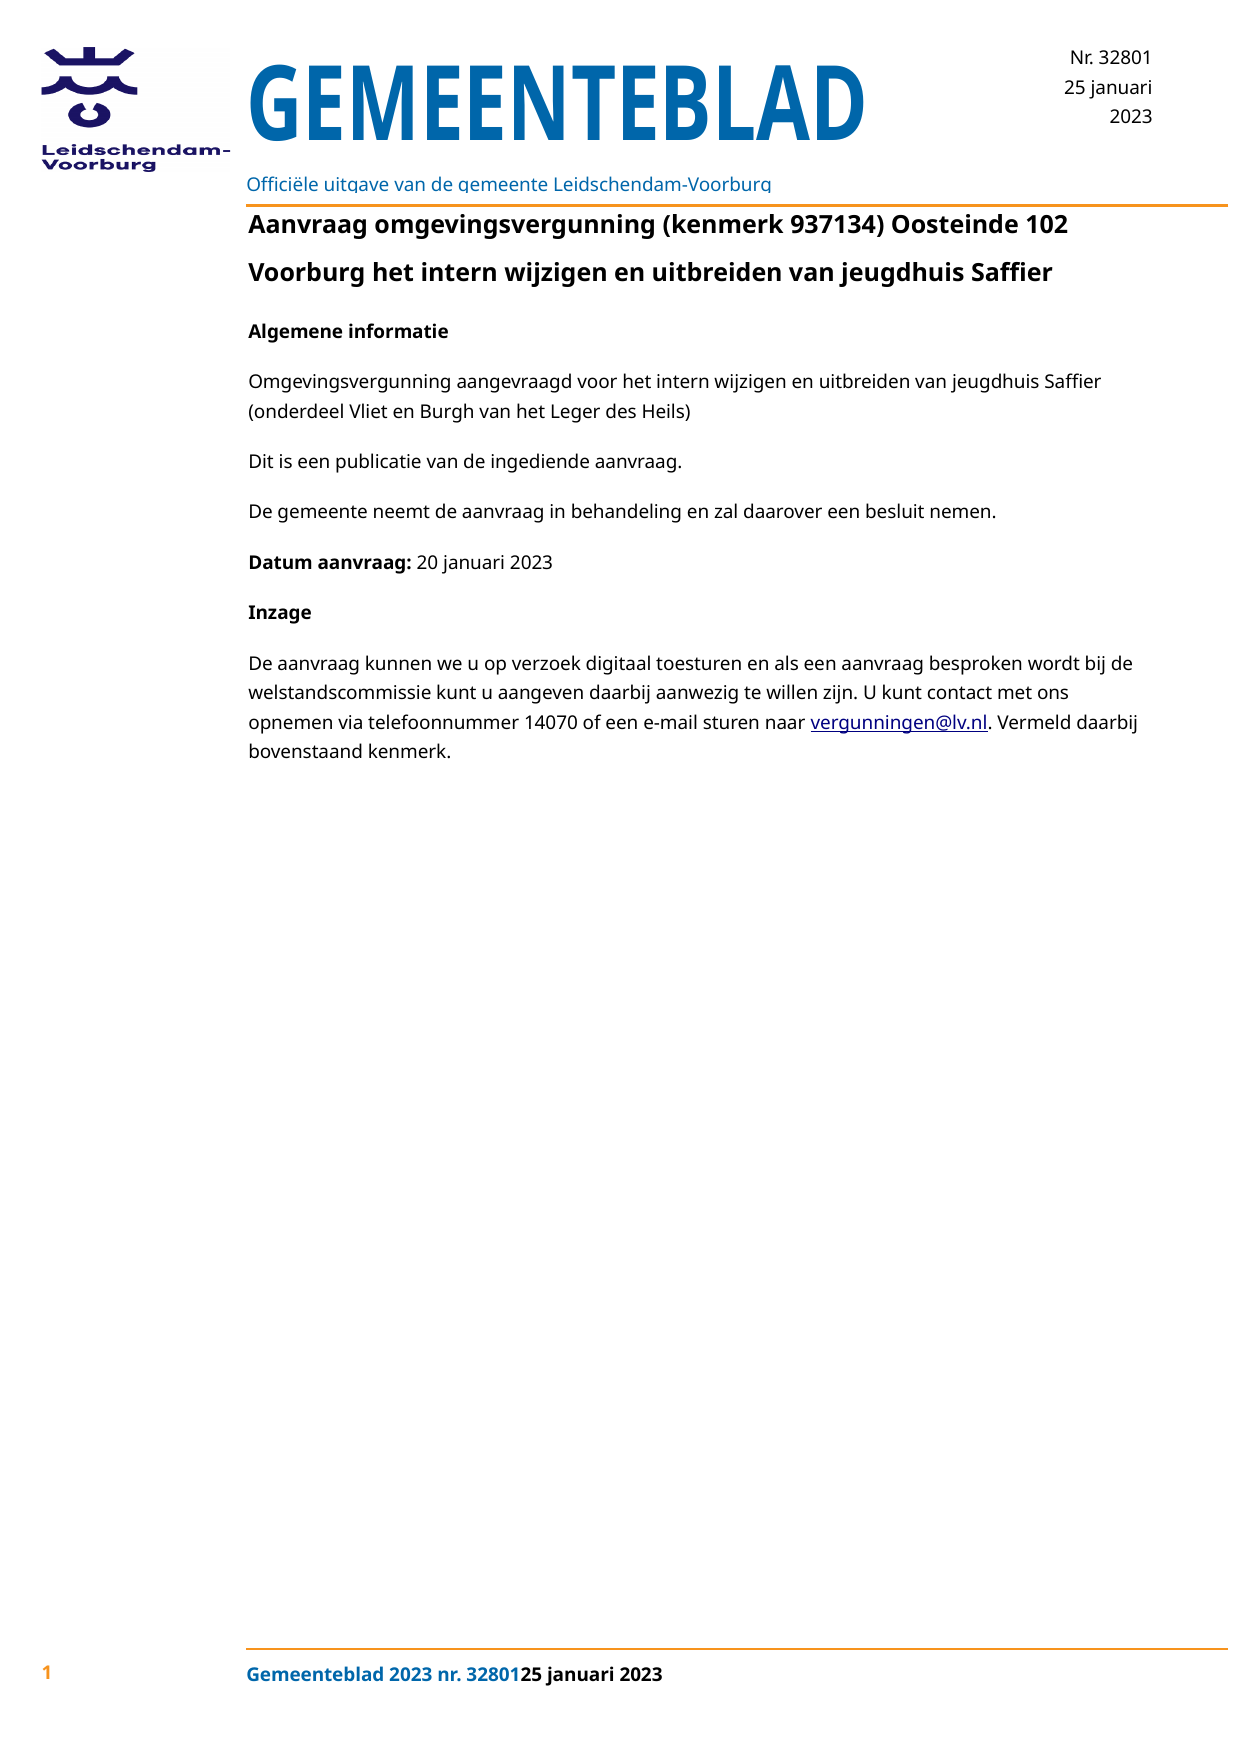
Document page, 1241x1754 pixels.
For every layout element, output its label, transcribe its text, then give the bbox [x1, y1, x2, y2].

picture [41, 47, 231, 172]
text Inzage [248, 599, 1152, 625]
text De aanvraag kunnen we u op verzoek digitaal toesturen en als een aanvraag besproken wordt bij de welstandscommissie kunt u aangeven daarbij aanwezig te willen zijn. U kunt contact met ons opnemen via telefoonnummer 14070 of een e-mail sturen naar vergunningen@lv.nl. Vermeld daarbij bovenstaand kenmerk. [248, 650, 1152, 764]
text De gemeente neemt de aanvraag in behandeling en zal daarover een besluit nemen. [248, 499, 1152, 524]
text Aanvraag omgevingsvergunning (kenmerk 937134) Oosteinde 102 Voorburg het intern wijzigen en uitbreiden van jeugdhuis Saffier [248, 207, 1152, 288]
text Algemene informatie [248, 318, 1152, 344]
text Dit is een publicatie van de ingediende aanvraag. [248, 448, 1152, 474]
text Datum aanvraag: 20 januari 2023 [248, 549, 1152, 575]
text Omgevingsvergunning aangevraagd voor het intern wijzigen en uitbreiden van jeugdhuis Saffier (onderdeel Vliet en Burgh van het Leger des Heils) [248, 368, 1152, 424]
